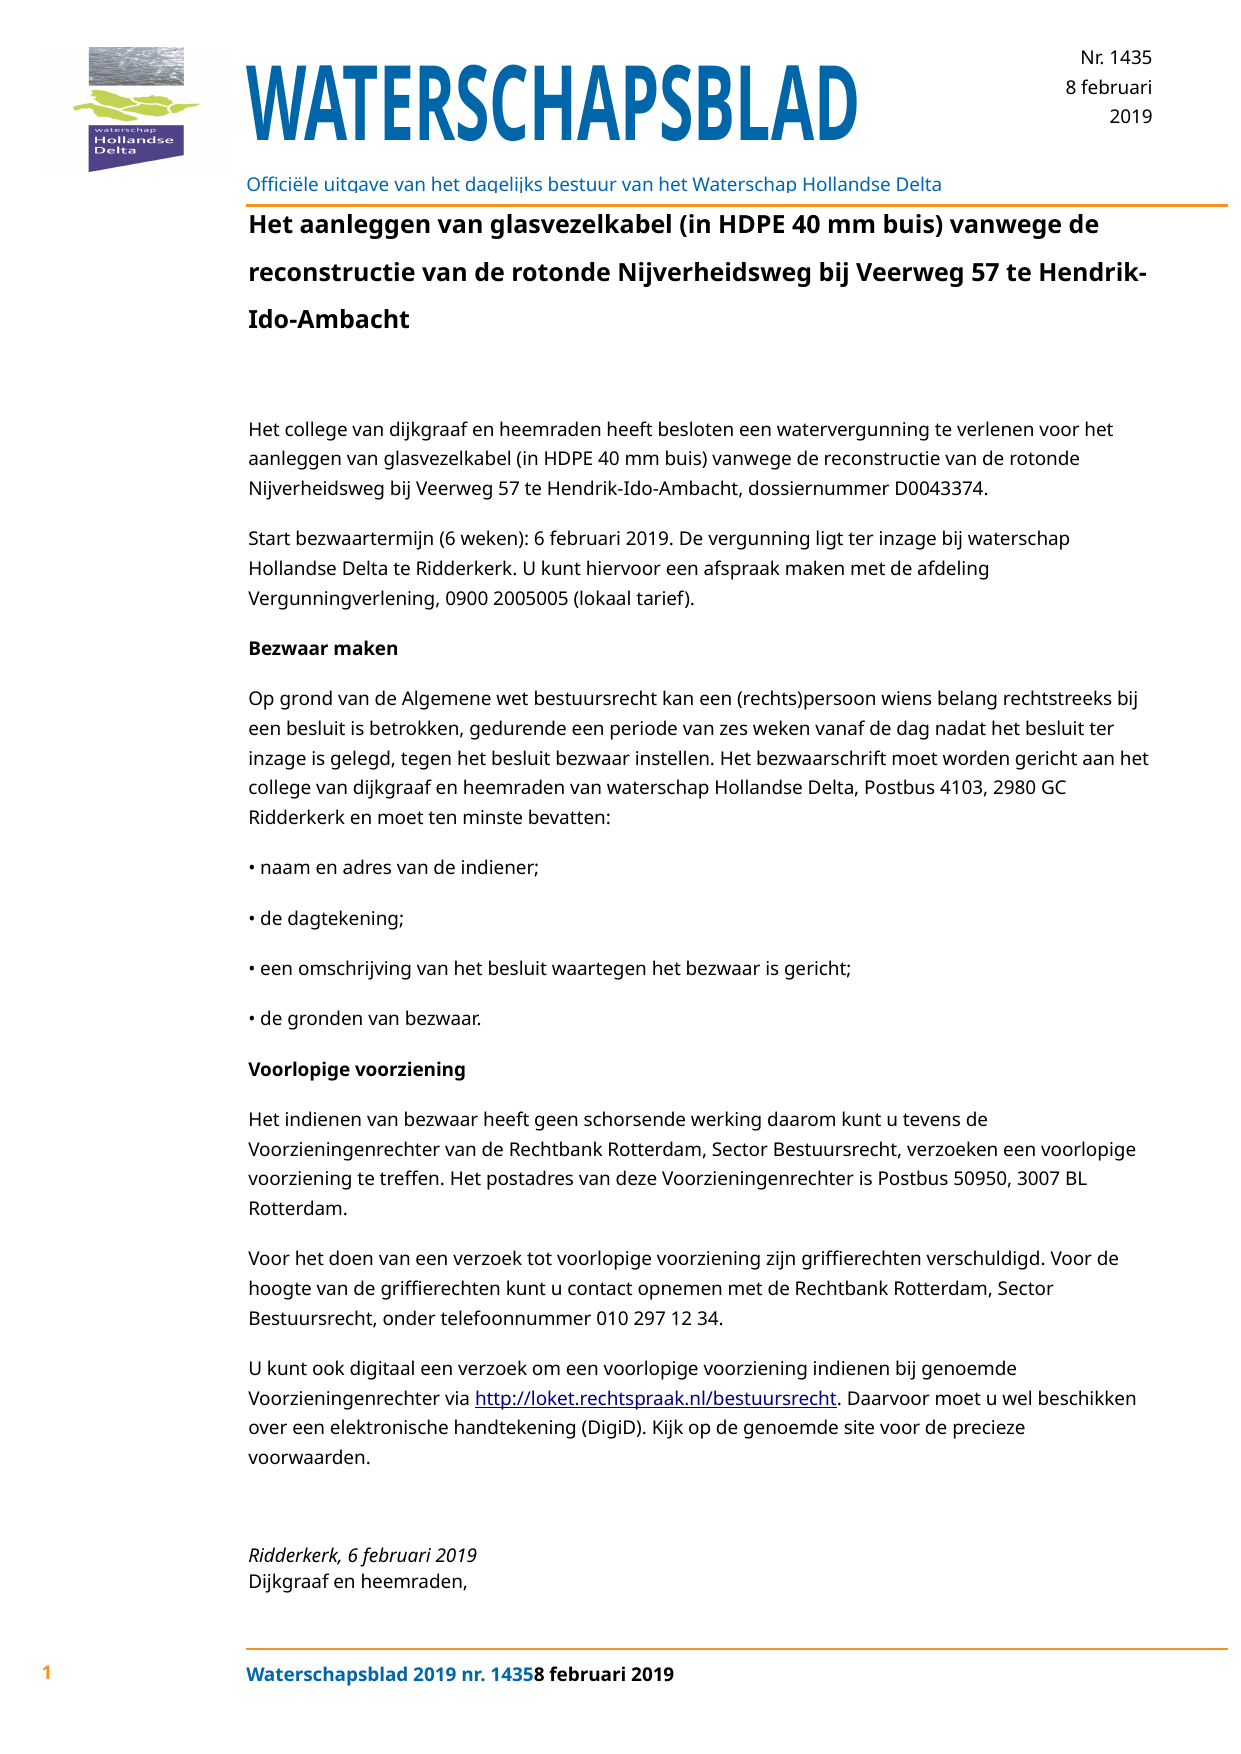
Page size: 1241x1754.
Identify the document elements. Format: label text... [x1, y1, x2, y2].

text Het aanleggen van glasvezelkabel (in HDPE 40 mm buis) vanwege de reconstructie van de rotonde Nijverheidsweg bij Veerweg 57 te Hendrik-Ido-Ambacht [248, 207, 1152, 336]
text Het indienen van bezwaar heeft geen schorsende werking daarom kunt u tevens de Voorzieningenrechter van de Rechtbank Rotterdam, Sector Bestuursrecht, verzoeken een voorlopige voorziening te treffen. Het postadres van deze Voorzieningenrechter is Postbus 50950, 3007 BL Rotterdam. [248, 1106, 1152, 1221]
text Ridderkerk, 6 februari 2019 [248, 1542, 1152, 1568]
picture [41, 47, 231, 172]
text U kunt ook digitaal een verzoek om een voorlopige voorziening indienen bij genoemde Voorzieningenrechter via http://loket.rechtspraak.nl/bestuursrecht. Daarvoor moet u wel beschikken over een elektronische handtekening (DigiD). Kijk op de genoemde site voor de precieze voorwaarden. [248, 1355, 1152, 1469]
text Op grond van de Algemene wet bestuursrecht kan een (rechts)persoon wiens belang rechtstreeks bij een besluit is betrokken, gedurende een periode van zes weken vanaf de dag nadat het besluit ter inzage is gelegd, tegen het besluit bezwaar instellen. Het bezwaarschrift moet worden gericht aan het college van dijkgraaf en heemraden van waterschap Hollandse Delta, Postbus 4103, 2980 GC Ridderkerk en moet ten minste bevatten: [248, 686, 1152, 829]
text Start bezwaartermijn (6 weken): 6 februari 2019. De vergunning ligt ter inzage bij waterschap Hollandse Delta te Ridderkerk. U kunt hiervoor een afspraak maken met de afdeling Vergunningverlening, 0900 2005005 (lokaal tarief). [248, 526, 1152, 610]
text • de gronden van bezwaar. [248, 1006, 1152, 1031]
text Voor het doen van een verzoek tot voorlopige voorziening zijn griffierechten verschuldigd. Voor de hoogte van de griffierechten kunt u contact opnemen met de Rechtbank Rotterdam, Sector Bestuursrecht, onder telefoonnummer 010 297 12 34. [248, 1246, 1152, 1330]
text Het college van dijkgraaf en heemraden heeft besloten een watervergunning te verlenen voor het aanleggen van glasvezelkabel (in HDPE 40 mm buis) vanwege de reconstructie van de rotonde Nijverheidsweg bij Veerweg 57 te Hendrik-Ido-Ambacht, dossiernummer D0043374. [248, 416, 1152, 501]
text • de dagtekening; [248, 905, 1152, 930]
text Bezwaar maken [248, 635, 1152, 661]
text Dijkgraaf en heemraden, [248, 1568, 1152, 1593]
text Voorlopige voorziening [248, 1056, 1152, 1082]
text • naam en adres van de indiener; [248, 854, 1152, 880]
text • een omschrijving van het besluit waartegen het bezwaar is gericht; [248, 955, 1152, 981]
